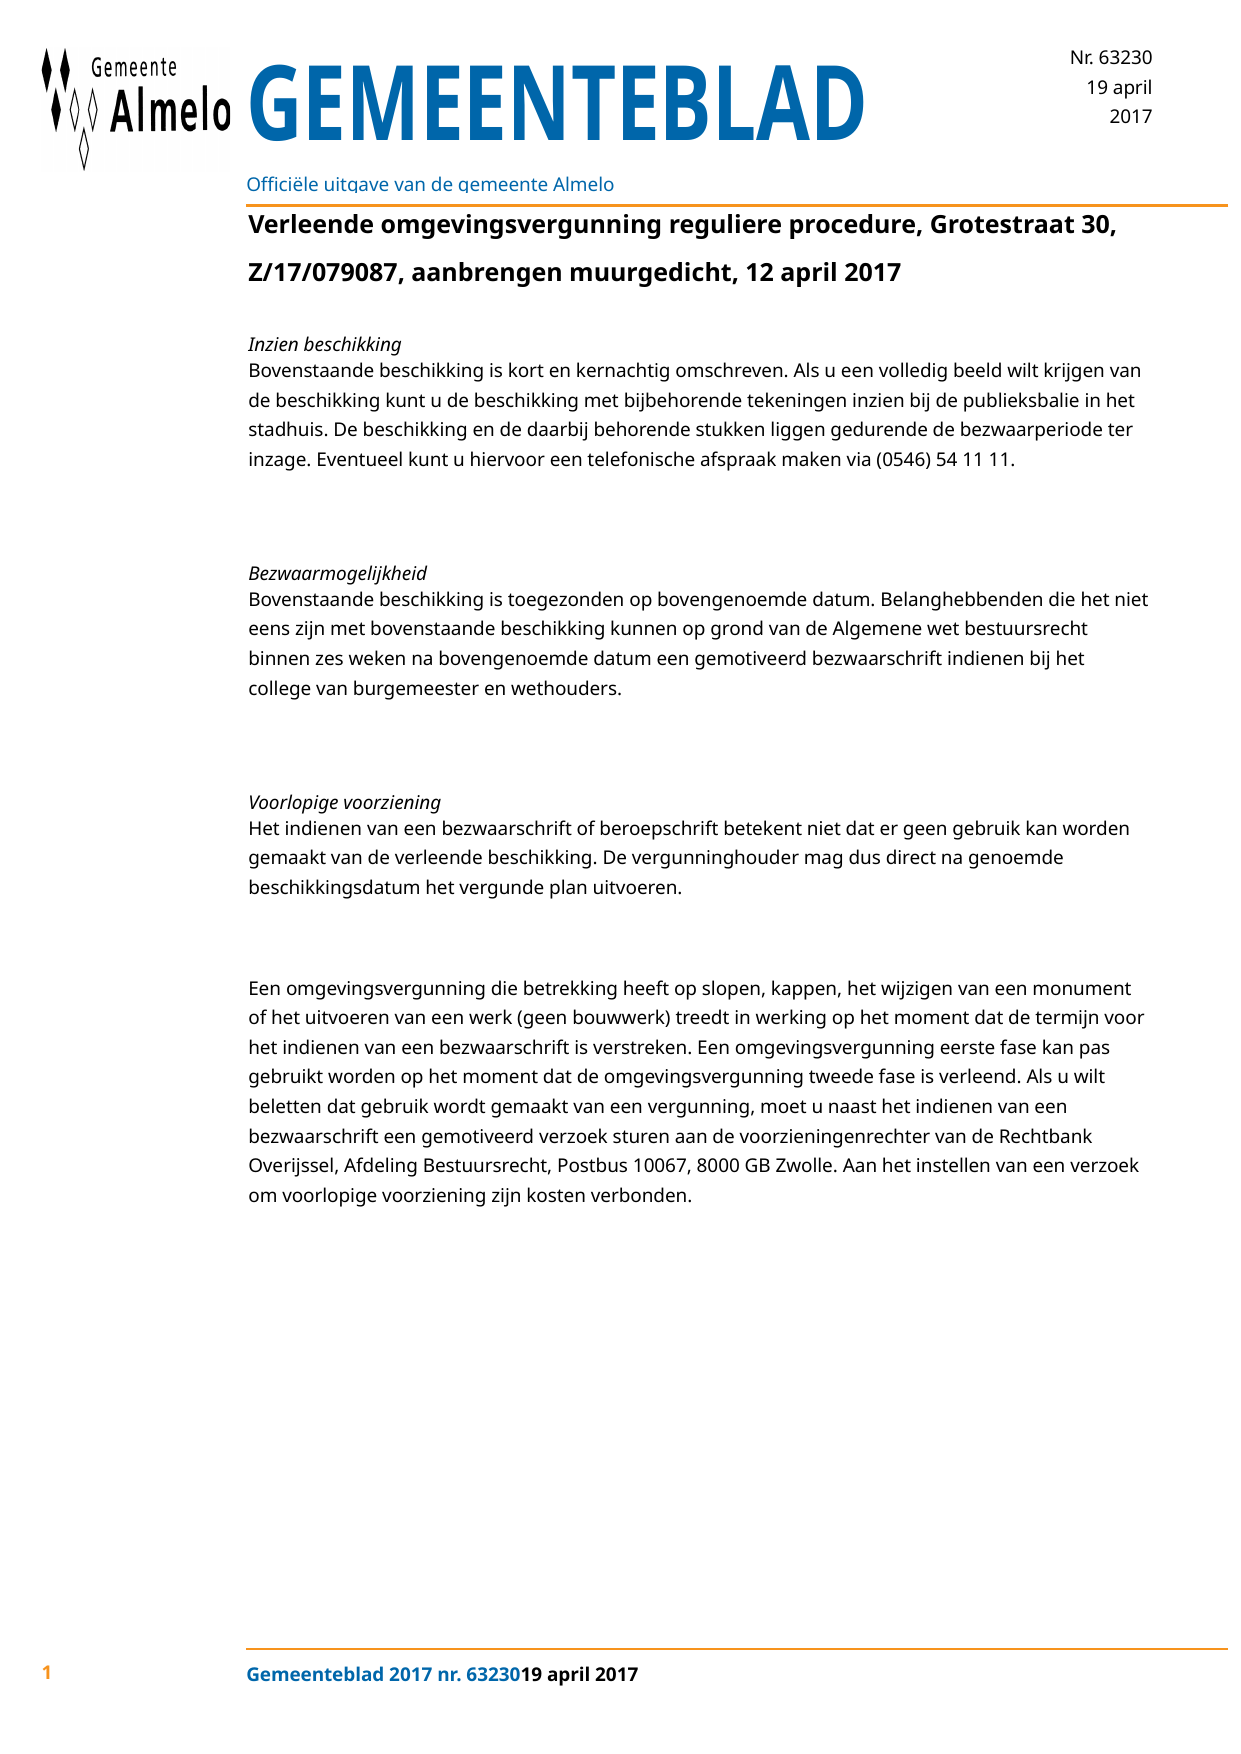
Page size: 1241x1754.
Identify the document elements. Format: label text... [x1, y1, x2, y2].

text Bovenstaande beschikking is toegezonden op bovengenoemde datum. Belanghebbenden die het niet eens zijn met bovenstaande beschikking kunnen op grond van de Algemene wet bestuursrecht binnen zes weken na bovengenoemde datum een gemotiveerd bezwaarschrift indienen bij het college van burgemeester en wethouders. [248, 586, 1152, 701]
text Voorlopige voorziening [248, 789, 1152, 815]
text Bezwaarmogelijkheid [248, 560, 1152, 586]
text Het indienen van een bezwaarschrift of beroepschrift betekent niet dat er geen gebruik kan worden gemaakt van de verleende beschikking. De vergunninghouder mag dus direct na genoemde beschikkingsdatum het vergunde plan uitvoeren. [248, 815, 1152, 900]
picture [41, 47, 231, 172]
text Bovenstaande beschikking is kort en kernachtig omschreven. Als u een volledig beeld wilt krijgen van de beschikking kunt u de beschikking met bijbehorende tekeningen inzien bij de publieksbalie in het stadhuis. De beschikking en de daarbij behorende stukken liggen gedurende de bezwaarperiode ter inzage. Eventueel kunt u hiervoor een telefonische afspraak maken via (0546) 54 11 11. [248, 357, 1152, 472]
text Verleende omgevingsvergunning reguliere procedure, Grotestraat 30, Z/17/079087, aanbrengen muurgedicht, 12 april 2017 [248, 207, 1152, 288]
text Inzien beschikking [248, 331, 1152, 357]
text Een omgevingsvergunning die betrekking heeft op slopen, kappen, het wijzigen van een monument of het uitvoeren van een werk (geen bouwwerk) treedt in werking op het moment dat de termijn voor het indienen van een bezwaarschrift is verstreken. Een omgevingsvergunning eerste fase kan pas gebruikt worden op het moment dat de omgevingsvergunning tweede fase is verleend. Als u wilt beletten dat gebruik wordt gemaakt van een vergunning, moet u naast het indienen van een bezwaarschrift een gemotiveerd verzoek sturen aan de voorzieningenrechter van de Rechtbank Overijssel, Afdeling Bestuursrecht, Postbus 10067, 8000 GB Zwolle. Aan het instellen van een verzoek om voorlopige voorziening zijn kosten verbonden. [248, 975, 1152, 1208]
